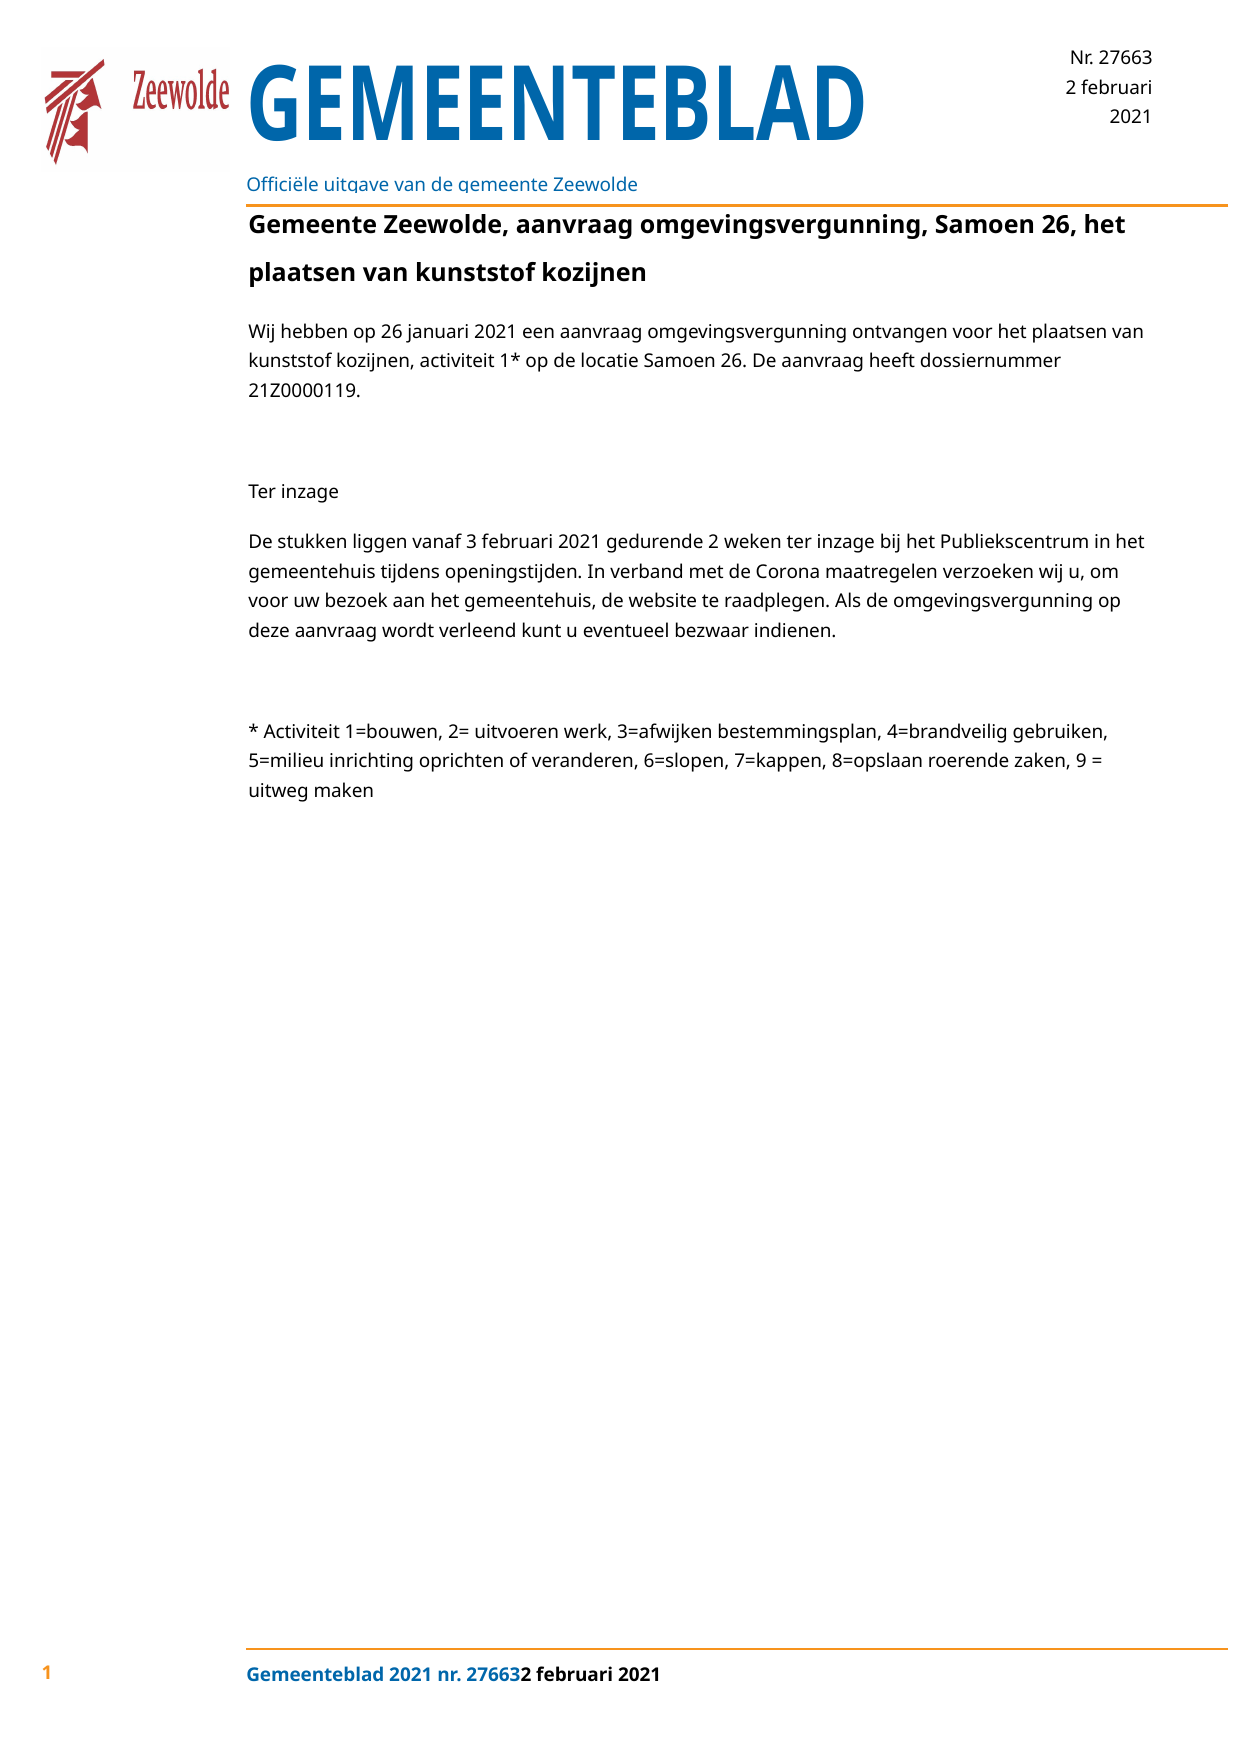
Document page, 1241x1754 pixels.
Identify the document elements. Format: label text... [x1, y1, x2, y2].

text De stukken liggen vanaf 3 februari 2021 gedurende 2 weken ter inzage bij het Publiekscentrum in het gemeentehuis tijdens openingstijden. In verband met de Corona maatregelen verzoeken wij u, om voor uw bezoek aan het gemeentehuis, de website te raadplegen. Als de omgevingsvergunning op deze aanvraag wordt verleend kunt u eventueel bezwaar indienen. [248, 528, 1152, 643]
text Ter inzage [248, 478, 1152, 504]
picture [41, 47, 231, 172]
text Gemeente Zeewolde, aanvraag omgevingsvergunning, Samoen 26, het plaatsen van kunststof kozijnen [248, 207, 1152, 288]
text Wij hebben op 26 januari 2021 een aanvraag omgevingsvergunning ontvangen voor het plaatsen van kunststof kozijnen, activiteit 1* op de locatie Samoen 26. De aanvraag heeft dossiernummer 21Z0000119. [248, 318, 1152, 403]
text * Activiteit 1=bouwen, 2= uitvoeren werk, 3=afwijken bestemmingsplan, 4=brandveilig gebruiken, 5=milieu inrichting oprichten of veranderen, 6=slopen, 7=kappen, 8=opslaan roerende zaken, 9 = uitweg maken [248, 718, 1152, 803]
